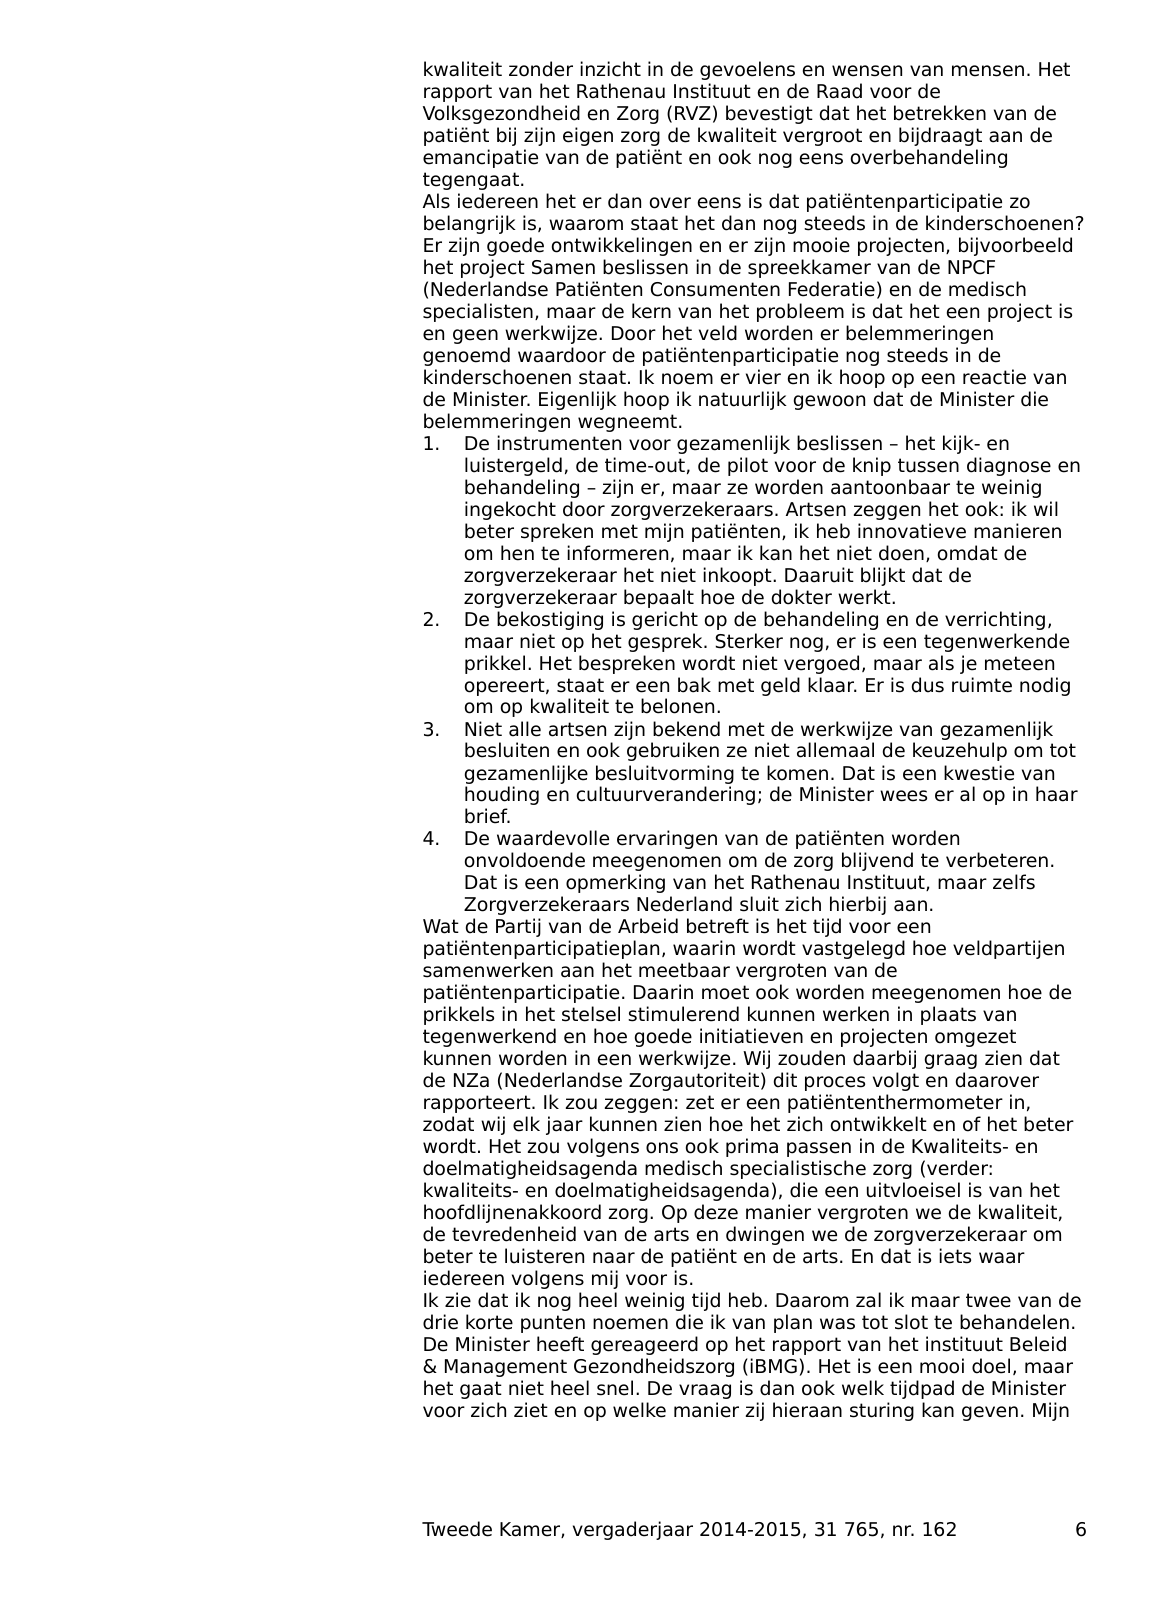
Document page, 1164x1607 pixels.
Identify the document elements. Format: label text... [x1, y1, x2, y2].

text Wat de Partij van de Arbeid betreft is het tijd voor een patiëntenparticipatieplan, waarin wordt vastgelegd hoe veldpartijen samenwerken aan het meetbaar vergroten van de patiëntenparticipatie. Daarin moet ook worden meegenomen hoe de prikkels in het stelsel stimulerend kunnen werken in plaats van tegenwerkend en hoe goede initiatieven en projecten omgezet kunnen worden in een werkwijze. Wij zouden daarbij graag zien dat de NZa (Nederlandse Zorgautoriteit) dit proces volgt en daarover rapporteert. Ik zou zeggen: zet er een patiëntenthermometer in, zodat wij elk jaar kunnen zien hoe het zich ontwikkelt en of het beter wordt. Het zou volgens ons ook prima passen in de Kwaliteits- en doelmatigheidsagenda medisch specialistische zorg (verder: kwaliteits- en doelmatigheidsagenda), die een uitvloeisel is van het hoofdlijnenakkoord zorg. Op deze manier vergroten we de kwaliteit, de tevredenheid van de arts en dwingen we de zorgverzekeraar om beter te luisteren naar de patiënt en de arts. En dat is iets waar iedereen volgens mij voor is. [422, 916, 1087, 1290]
text 3. Niet alle artsen zijn bekend met de werkwijze van gezamenlijk besluiten en ook gebruiken ze niet allemaal de keuzehulp om tot gezamenlijke besluitvorming te komen. Dat is een kwestie van houding en cultuurverandering; de Minister wees er al op in haar brief. [422, 718, 1087, 828]
text 1. De instrumenten voor gezamenlijk beslissen – het kijk- en luistergeld, de time-out, de pilot voor de knip tussen diagnose en behandeling – zijn er, maar ze worden aantoonbaar te weinig ingekocht door zorgverzekeraars. Artsen zeggen het ook: ik wil beter spreken met mijn patiënten, ik heb innovatieve manieren om hen te informeren, maar ik kan het niet doen, omdat de zorgverzekeraar het niet inkoopt. Daaruit blijkt dat de zorgverzekeraar bepaalt hoe de dokter werkt. [422, 433, 1087, 608]
text 2. De bekostiging is gericht op de behandeling en de verrichting, maar niet op het gesprek. Sterker nog, er is een tegenwerkende prikkel. Het bespreken wordt niet vergoed, maar als je meteen opereert, staat er een bak met geld klaar. Er is dus ruimte nodig om op kwaliteit te belonen. [422, 608, 1087, 718]
text Ik zie dat ik nog heel weinig tijd heb. Daarom zal ik maar twee van de drie korte punten noemen die ik van plan was tot slot te behandelen. De Minister heeft gereageerd op het rapport van het instituut Beleid & Management Gezondheidszorg (iBMG). Het is een mooi doel, maar het gaat niet heel snel. De vraag is dan ook welk tijdpad de Minister voor zich ziet en op welke manier zij hieraan sturing kan geven. Mijn [422, 1290, 1087, 1422]
text Als iedereen het er dan over eens is dat patiëntenparticipatie zo belangrijk is, waarom staat het dan nog steeds in de kinderschoenen? Er zijn goede ontwikkelingen en er zijn mooie projecten, bijvoorbeeld het project Samen beslissen in de spreekkamer van de NPCF (Nederlandse Patiënten Consumenten Federatie) en de medisch specialisten, maar de kern van het probleem is dat het een project is en geen werkwijze. Door het veld worden er belemmeringen genoemd waardoor de patiëntenparticipatie nog steeds in de kinderschoenen staat. Ik noem er vier en ik hoop op een reactie van de Minister. Eigenlijk hoop ik natuurlijk gewoon dat de Minister die belemmeringen wegneemt. [422, 191, 1087, 433]
text 4. De waardevolle ervaringen van de patiënten worden onvoldoende meegenomen om de zorg blijvend te verbeteren. Dat is een opmerking van het Rathenau Instituut, maar zelfs Zorgverzekeraars Nederland sluit zich hierbij aan. [422, 828, 1087, 916]
text kwaliteit zonder inzicht in de gevoelens en wensen van mensen. Het rapport van het Rathenau Instituut en de Raad voor de Volksgezondheid en Zorg (RVZ) bevestigt dat het betrekken van de patiënt bij zijn eigen zorg de kwaliteit vergroot en bijdraagt aan de emancipatie van de patiënt en ook nog eens overbehandeling tegengaat. [422, 59, 1087, 191]
